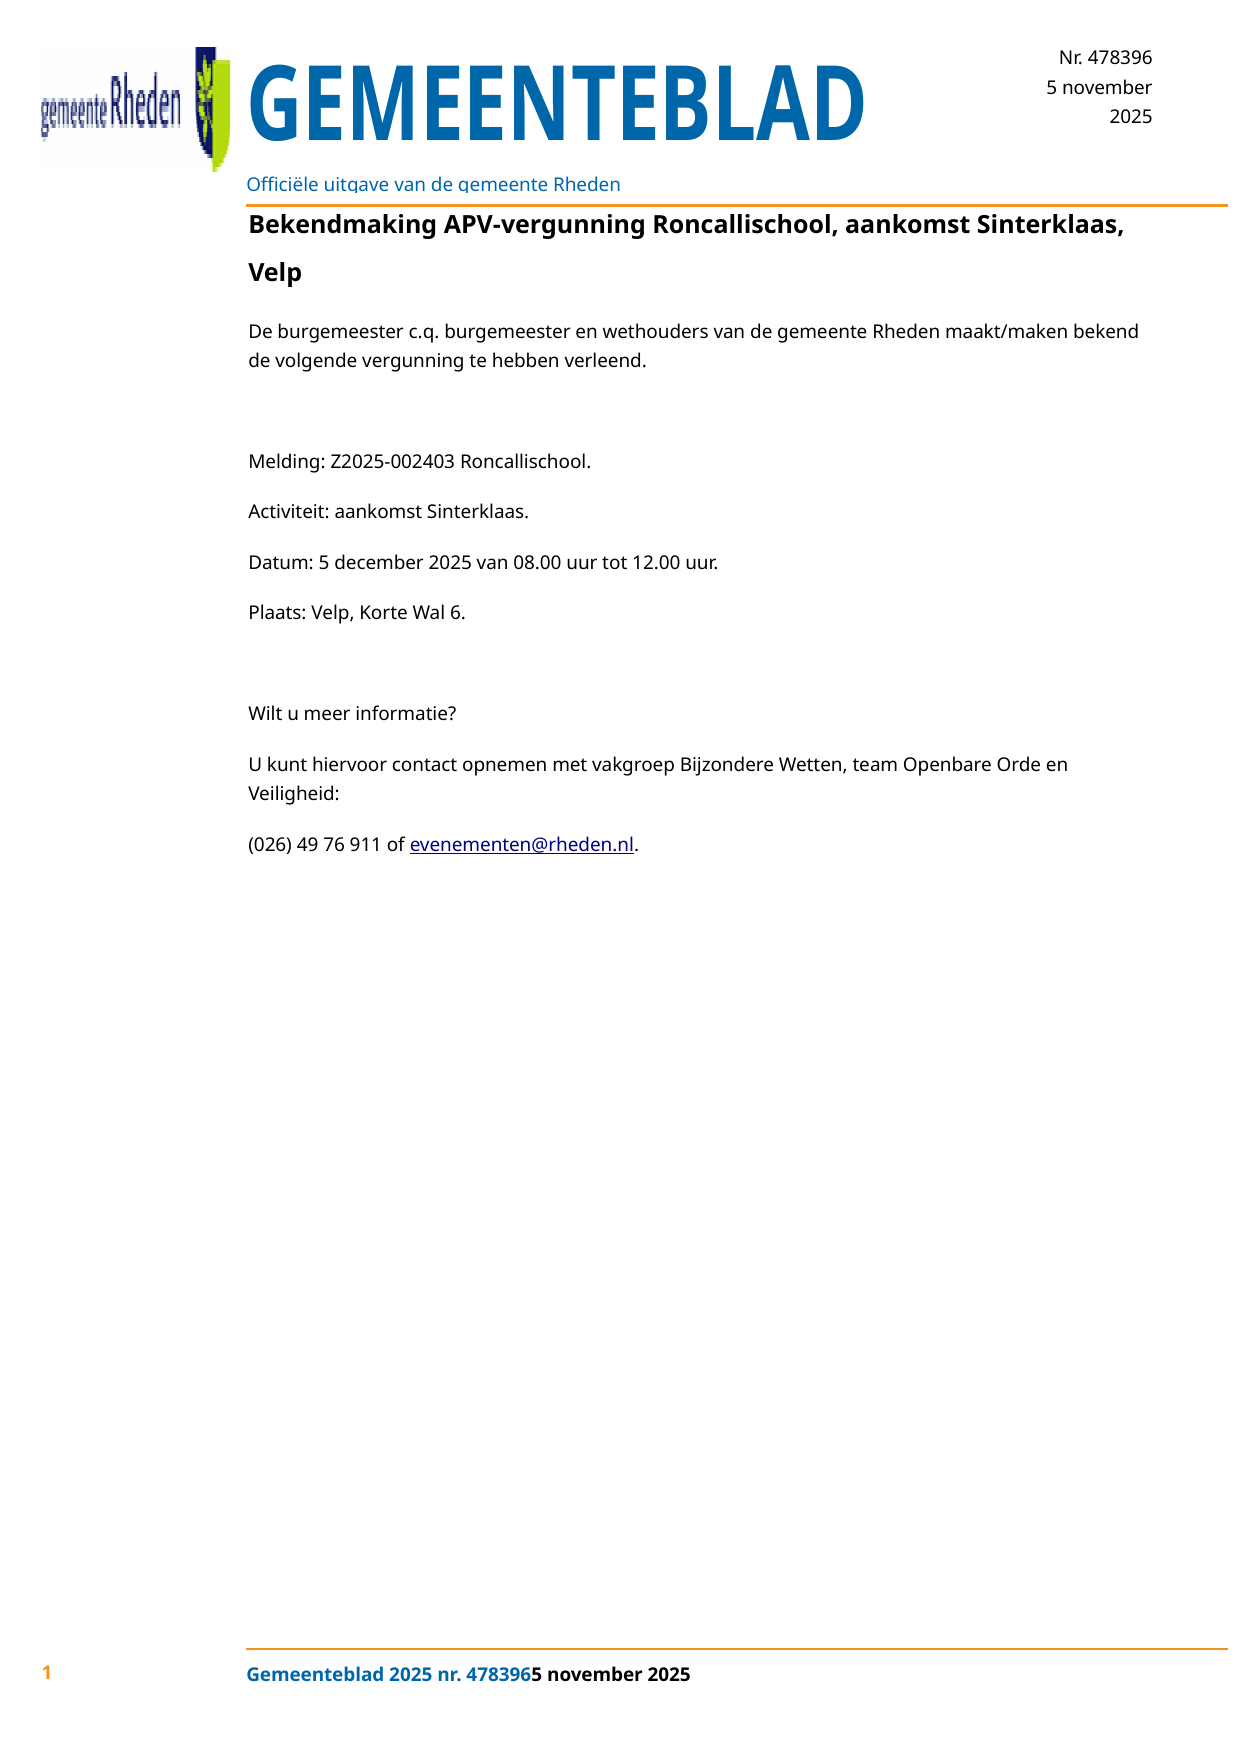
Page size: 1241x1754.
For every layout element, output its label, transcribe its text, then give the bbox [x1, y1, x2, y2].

text Melding: Z2025-002403 Roncallischool. [248, 448, 1152, 474]
text U kunt hiervoor contact opnemen met vakgroep Bijzondere Wetten, team Openbare Orde en Veiligheid: [248, 751, 1152, 806]
text Bekendmaking APV-vergunning Roncallischool, aankomst Sinterklaas, Velp [248, 207, 1152, 288]
text Activiteit: aankomst Sinterklaas. [248, 499, 1152, 524]
text De burgemeester c.q. burgemeester en wethouders van de gemeente Rheden maakt/maken bekend de volgende vergunning te hebben verleend. [248, 318, 1152, 373]
text (026) 49 76 911 of evenementen@rheden.nl. [248, 831, 1152, 857]
picture [41, 47, 231, 172]
text Wilt u meer informatie? [248, 700, 1152, 726]
text Datum: 5 december 2025 van 08.00 uur tot 12.00 uur. [248, 549, 1152, 575]
text Plaats: Velp, Korte Wal 6. [248, 599, 1152, 625]
